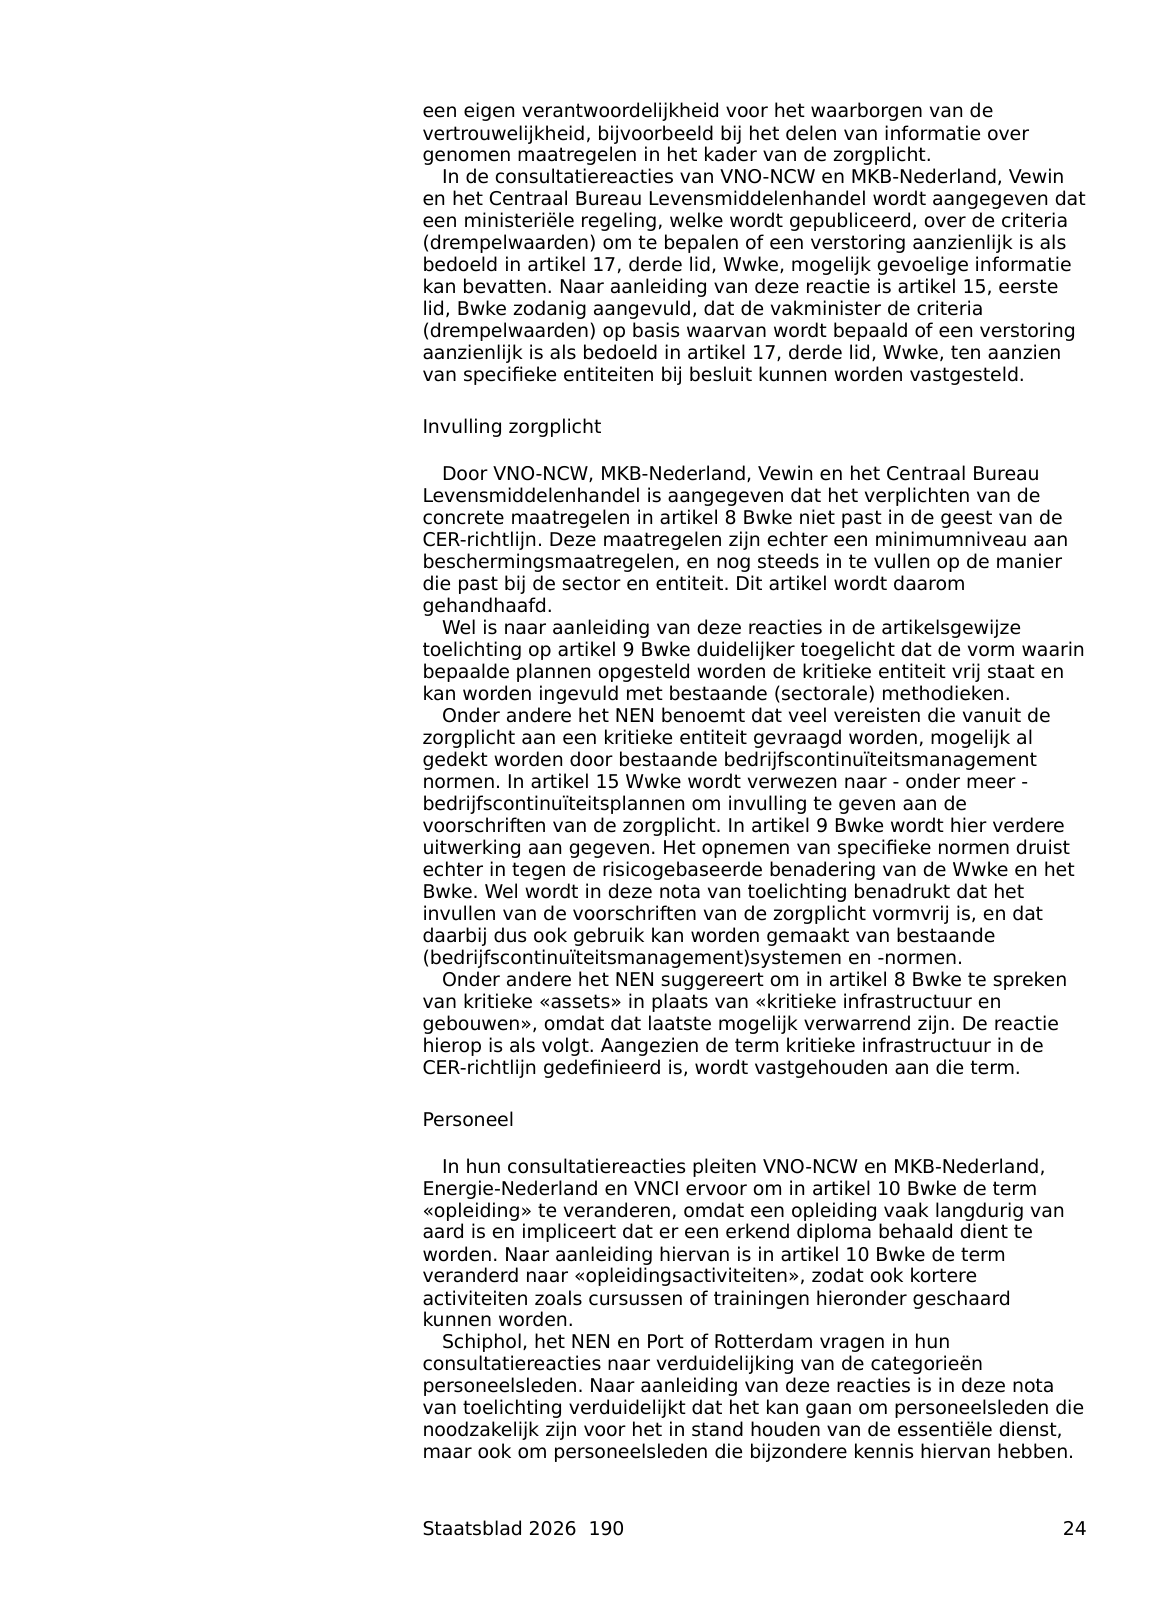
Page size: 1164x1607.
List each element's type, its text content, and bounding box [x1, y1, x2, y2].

text Door VNO-NCW, MKB-Nederland, Vewin en het Centraal Bureau Levensmiddelenhandel is aangegeven dat het verplichten van de concrete maatregelen in artikel 8 Bwke niet past in de geest van de CER-richtlijn. Deze maatregelen zijn echter een minimumniveau aan beschermingsmaatregelen, en nog steeds in te vullen op de manier die past bij de sector en entiteit. Dit artikel wordt daarom gehandhaafd. [422, 463, 1087, 617]
text Onder andere het NEN suggereert om in artikel 8 Bwke te spreken van kritieke «assets» in plaats van «kritieke infrastructuur en gebouwen», omdat dat laatste mogelijk verwarrend zijn. De reactie hierop is als volgt. Aangezien de term kritieke infrastructuur in de CER-richtlijn gedefinieerd is, wordt vastgehouden aan die term. [422, 969, 1087, 1078]
text In hun consultatiereacties pleiten VNO-NCW en MKB-Nederland, Energie-Nederland en VNCI ervoor om in artikel 10 Bwke de term «opleiding» te veranderen, omdat een opleiding vaak langdurig van aard is en impliceert dat er een erkend diploma behaald dient te worden. Naar aanleiding hiervan is in artikel 10 Bwke de term veranderd naar «opleidingsactiviteiten», zodat ook kortere activiteiten zoals cursussen of trainingen hieronder geschaard kunnen worden. [422, 1156, 1087, 1331]
text Schiphol, het NEN en Port of Rotterdam vragen in hun consultatiereacties naar verduidelijking van de categorieën personeelsleden. Naar aanleiding van deze reacties is in deze nota van toelichting verduidelijkt dat het kan gaan om personeelsleden die noodzakelijk zijn voor het in stand houden van de essentiële dienst, maar ook om personeelsleden die bijzondere kennis hiervan hebben. [422, 1331, 1087, 1463]
text Onder andere het NEN benoemt dat veel vereisten die vanuit de zorgplicht aan een kritieke entiteit gevraagd worden, mogelijk al gedekt worden door bestaande bedrijfscontinuïteitsmanagement normen. In artikel 15 Wwke wordt verwezen naar - onder meer - bedrijfscontinuïteitsplannen om invulling te geven aan de voorschriften van de zorgplicht. In artikel 9 Bwke wordt hier verdere uitwerking aan gegeven. Het opnemen van specifieke normen druist echter in tegen de risicogebaseerde benadering van de Wwke en het Bwke. Wel wordt in deze nota van toelichting benadrukt dat het invullen van de voorschriften van de zorgplicht vormvrij is, en dat daarbij dus ook gebruik kan worden gemaakt van bestaande (bedrijfscontinuïteitsmanagement)systemen en -normen. [422, 705, 1087, 969]
text Wel is naar aanleiding van deze reacties in de artikelsgewijze toelichting op artikel 9 Bwke duidelijker toegelicht dat de vorm waarin bepaalde plannen opgesteld worden de kritieke entiteit vrij staat en kan worden ingevuld met bestaande (sectorale) methodieken. [422, 617, 1087, 705]
subtitle Invulling zorgplicht [422, 416, 1087, 438]
subtitle Personeel [422, 1108, 1087, 1131]
text In de consultatiereacties van VNO-NCW en MKB-Nederland, Vewin en het Centraal Bureau Levensmiddelenhandel wordt aangegeven dat een ministeriële regeling, welke wordt gepubliceerd, over de criteria (drempelwaarden) om te bepalen of een verstoring aanzienlijk is als bedoeld in artikel 17, derde lid, Wwke, mogelijk gevoelige informatie kan bevatten. Naar aanleiding van deze reactie is artikel 15, eerste lid, Bwke zodanig aangevuld, dat de vakminister de criteria (drempelwaarden) op basis waarvan wordt bepaald of een verstoring aanzienlijk is als bedoeld in artikel 17, derde lid, Wwke, ten aanzien van specifieke entiteiten bij besluit kunnen worden vastgesteld. [422, 166, 1087, 386]
text een eigen verantwoordelijkheid voor het waarborgen van de vertrouwelijkheid, bijvoorbeeld bij het delen van informatie over genomen maatregelen in het kader van de zorgplicht. [422, 100, 1087, 166]
